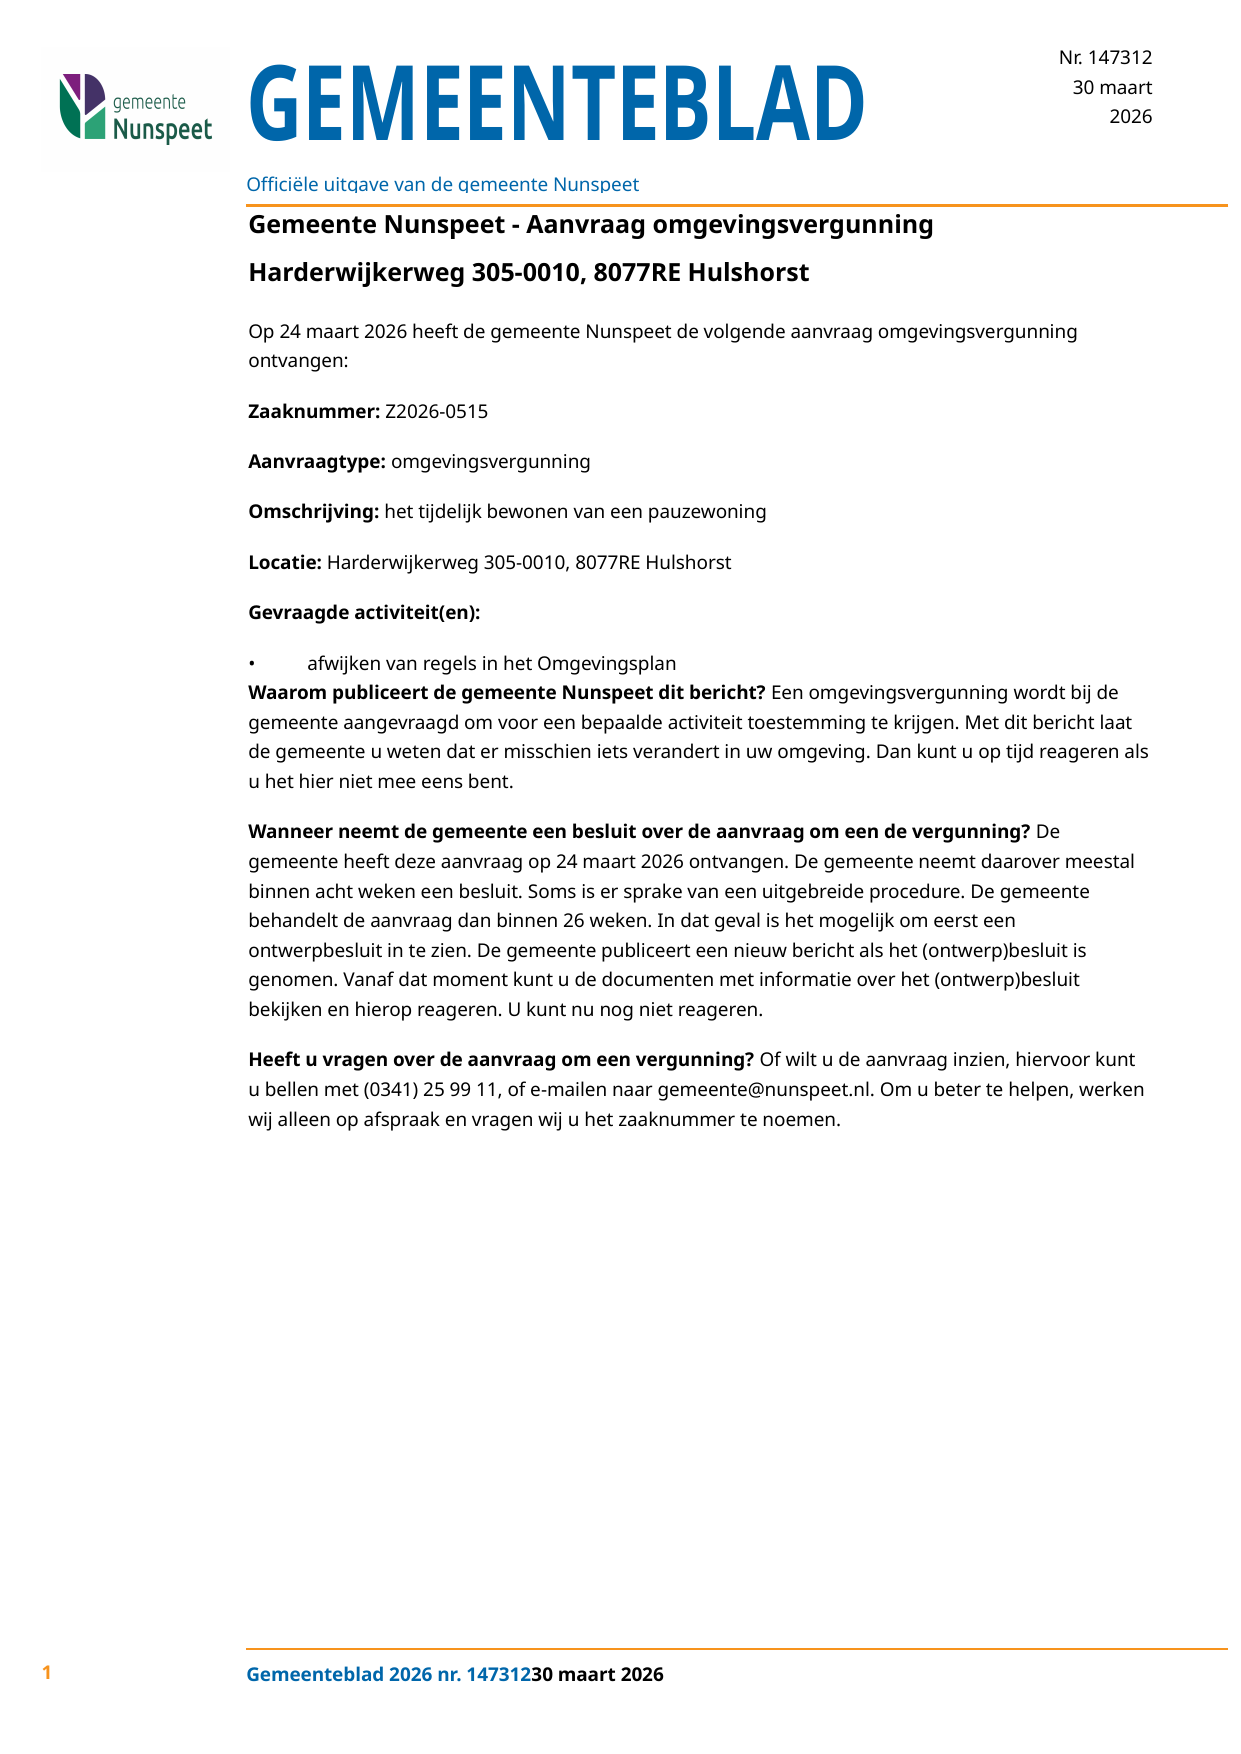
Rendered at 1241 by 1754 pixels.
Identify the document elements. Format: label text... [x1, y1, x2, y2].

text Omschrijving: het tijdelijk bewonen van een pauzewoning [248, 499, 1152, 524]
text Zaaknummer: Z2026-0515 [248, 398, 1152, 424]
text Locatie: Harderwijkerweg 305-0010, 8077RE Hulshorst [248, 549, 1152, 575]
list afwijken van regels in het Omgevingsplan [248, 650, 1152, 676]
text Gevraagde activiteit(en): [248, 599, 1152, 625]
text Gemeente Nunspeet - Aanvraag omgevingsvergunning Harderwijkerweg 305-0010, 8077RE Hulshorst [248, 207, 1152, 288]
text Waarom publiceert de gemeente Nunspeet dit bericht? Een omgevingsvergunning wordt bij de gemeente aangevraagd om voor een bepaalde activiteit toestemming te krijgen. Met dit bericht laat de gemeente u weten dat er misschien iets verandert in uw omgeving. Dan kunt u op tijd reageren als u het hier niet mee eens bent. [248, 679, 1152, 794]
text Heeft u vragen over de aanvraag om een vergunning? Of wilt u de aanvraag inzien, hiervoor kunt u bellen met (0341) 25 99 11, of e-mailen naar gemeente@nunspeet.nl. Om u beter te helpen, werken wij alleen op afspraak en vragen wij u het zaaknummer te noemen. [248, 1047, 1152, 1132]
picture [41, 47, 231, 172]
text Wanneer neemt de gemeente een besluit over de aanvraag om een de vergunning? De gemeente heeft deze aanvraag op 24 maart 2026 ontvangen. De gemeente neemt daarover meestal binnen acht weken een besluit. Soms is er sprake van een uitgebreide procedure. De gemeente behandelt de aanvraag dan binnen 26 weken. In dat geval is het mogelijk om eerst een ontwerpbesluit in te zien. De gemeente publiceert een nieuw bericht als het (ontwerp)besluit is genomen. Vanaf dat moment kunt u de documenten met informatie over het (ontwerp)besluit bekijken en hierop reageren. U kunt nu nog niet reageren. [248, 819, 1152, 1022]
text Op 24 maart 2026 heeft de gemeente Nunspeet de volgende aanvraag omgevingsvergunning ontvangen: [248, 318, 1152, 373]
text Aanvraagtype: omgevingsvergunning [248, 448, 1152, 474]
